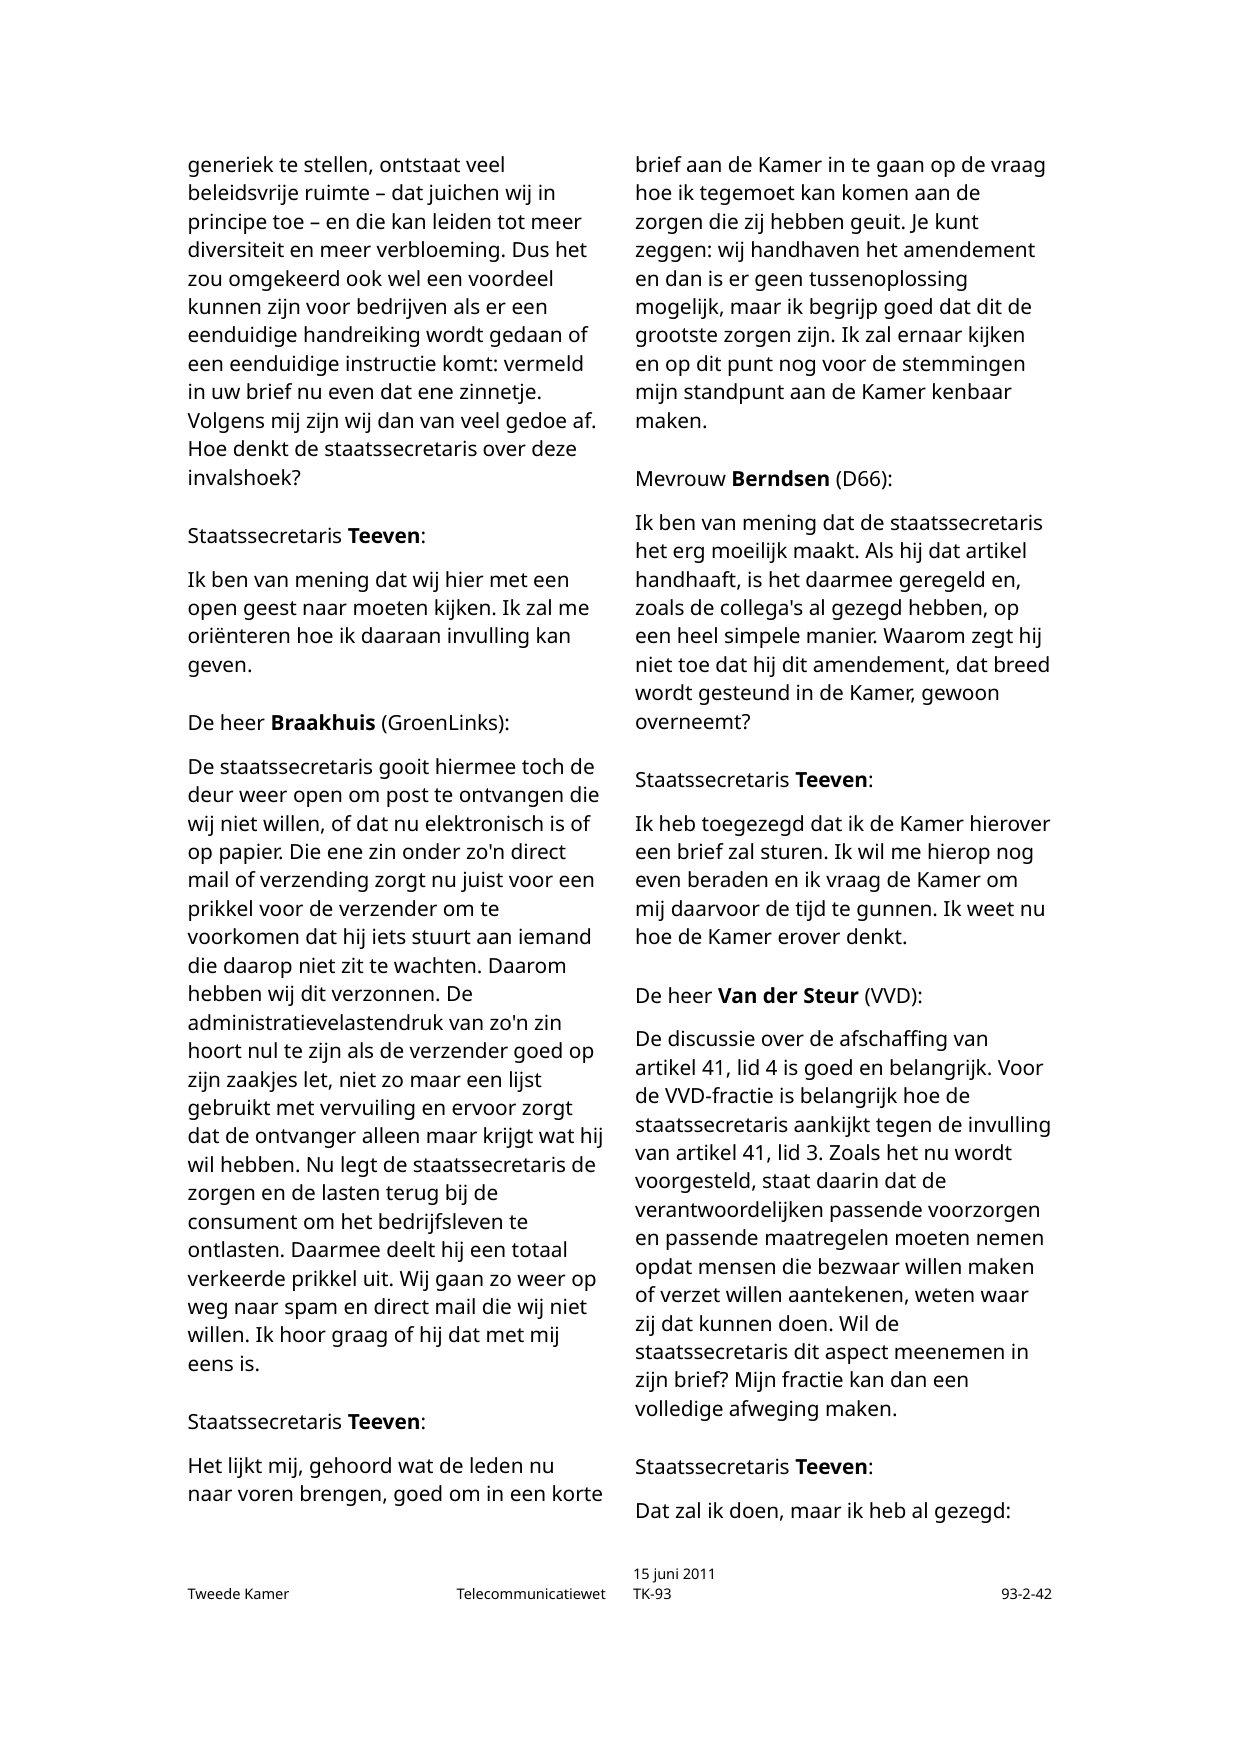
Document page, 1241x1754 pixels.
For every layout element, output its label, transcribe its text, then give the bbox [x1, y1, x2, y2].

text De discussie over de afschaffing van artikel 41, lid 4 is goed en belangrijk. Voor de VVD-fractie is belangrijk hoe de staatssecretaris aankijkt tegen de invulling van artikel 41, lid 3. Zoals het nu wordt voorgesteld, staat daarin dat de verantwoordelijken passende voorzorgen en passende maatregelen moeten nemen opdat mensen die bezwaar willen maken of verzet willen aantekenen, weten waar zij dat kunnen doen. Wil de staatssecretaris dit aspect meenemen in zijn brief? Mijn fractie kan dan een volledige afweging maken. [635, 1024, 1053, 1422]
text Dat zal ik doen, maar ik heb al gezegd: [635, 1496, 1053, 1524]
text Ik heb toegezegd dat ik de Kamer hierover een brief zal sturen. Ik wil me hierop nog even beraden en ik vraag de Kamer om mij daarvoor de tijd te gunnen. Ik weet nu hoe de Kamer erover denkt. [635, 809, 1053, 951]
text Ik ben van mening dat de staatssecretaris het erg moeilijk maakt. Als hij dat artikel handhaaft, is het daarmee geregeld en, zoals de collega's al gezegd hebben, op een heel simpele manier. Waarom zegt hij niet toe dat hij dit amendement, dat breed wordt gesteund in de Kamer, gewoon overneemt? [635, 508, 1053, 735]
text Staatssecretaris Teeven: [187, 521, 605, 550]
text Het lijkt mij, gehoord wat de leden nu naar voren brengen, goed om in een korte [187, 1451, 605, 1508]
text De staatssecretaris gooit hiermee toch de deur weer open om post te ontvangen die wij niet willen, of dat nu elektronisch is of op papier. Die ene zin onder zo'n direct mail of verzending zorgt nu juist voor een prikkel voor de verzender om te voorkomen dat hij iets stuurt aan iemand die daarop niet zit te wachten. Daarom hebben wij dit verzonnen. De administratievelastendruk van zo'n zin hoort nul te zijn als de verzender goed op zijn zaakjes let, niet zo maar een lijst gebruikt met vervuiling en ervoor zorgt dat de ontvanger alleen maar krijgt wat hij wil hebben. Nu legt de staatssecretaris de zorgen en de lasten terug bij de consument om het bedrijfsleven te ontlasten. Daarmee deelt hij een totaal verkeerde prikkel uit. Wij gaan zo weer op weg naar spam en direct mail die wij niet willen. Ik hoor graag of hij dat met mij eens is. [187, 752, 605, 1377]
text Staatssecretaris Teeven: [635, 765, 1053, 794]
text Staatssecretaris Teeven: [187, 1407, 605, 1436]
text Mevrouw Berndsen (D66): [635, 464, 1053, 493]
text De heer Braakhuis (GroenLinks): [187, 708, 605, 737]
text Ik ben van mening dat wij hier met een open geest naar moeten kijken. Ik zal me oriënteren hoe ik daaraan invulling kan geven. [187, 565, 605, 678]
text Staatssecretaris Teeven: [635, 1452, 1053, 1481]
text brief aan de Kamer in te gaan op de vraag hoe ik tegemoet kan komen aan de zorgen die zij hebben geuit. Je kunt zeggen: wij handhaven het amendement en dan is er geen tussenoplossing mogelijk, maar ik begrijp goed dat dit de grootste zorgen zijn. Ik zal ernaar kijken en op dit punt nog voor de stemmingen mijn standpunt aan de Kamer kenbaar maken. [635, 150, 1053, 434]
text De heer Van der Steur (VVD): [635, 981, 1053, 1009]
text generiek te stellen, ontstaat veel beleidsvrije ruimte – dat juichen wij in principe toe – en die kan leiden tot meer diversiteit en meer verbloeming. Dus het zou omgekeerd ook wel een voordeel kunnen zijn voor bedrijven als er een eenduidige handreiking wordt gedaan of een eenduidige instructie komt: vermeld in uw brief nu even dat ene zinnetje. Volgens mij zijn wij dan van veel gedoe af. Hoe denkt de staatssecretaris over deze invalshoek? [187, 150, 605, 491]
